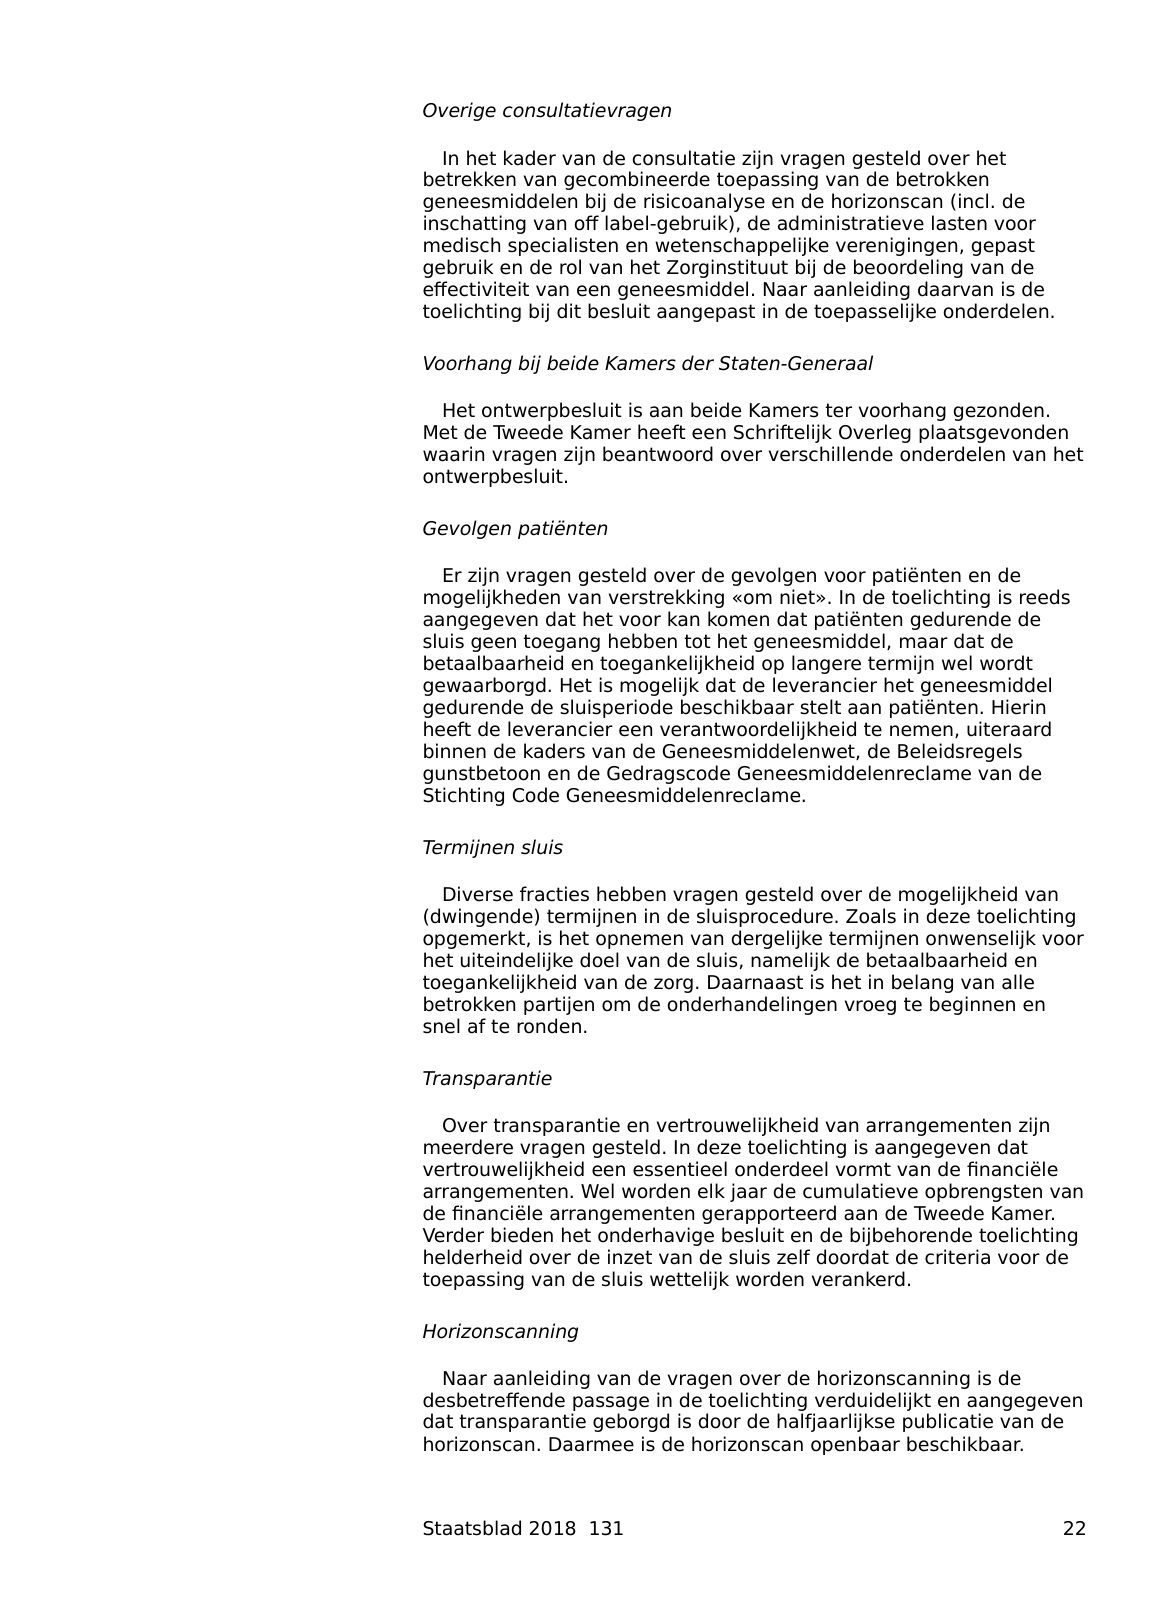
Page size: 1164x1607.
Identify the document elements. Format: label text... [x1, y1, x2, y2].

subtitle Transparantie [422, 1068, 1087, 1090]
text Er zijn vragen gesteld over de gevolgen voor patiënten en de mogelijkheden van verstrekking «om niet». In de toelichting is reeds aangegeven dat het voor kan komen dat patiënten gedurende de sluis geen toegang hebben tot het geneesmiddel, maar dat de betaalbaarheid en toegankelijkheid op langere termijn wel wordt gewaarborgd. Het is mogelijk dat de leverancier het geneesmiddel gedurende de sluisperiode beschikbaar stelt aan patiënten. Hierin heeft de leverancier een verantwoordelijkheid te nemen, uiteraard binnen de kaders van de Geneesmiddelenwet, de Beleidsregels gunstbetoon en de Gedragscode Geneesmiddelenreclame van de Stichting Code Geneesmiddelenreclame. [422, 565, 1087, 807]
text Over transparantie en vertrouwelijkheid van arrangementen zijn meerdere vragen gesteld. In deze toelichting is aangegeven dat vertrouwelijkheid een essentieel onderdeel vormt van de financiële arrangementen. Wel worden elk jaar de cumulatieve opbrengsten van de financiële arrangementen gerapporteerd aan de Tweede Kamer. Verder bieden het onderhavige besluit en de bijbehorende toelichting helderheid over de inzet van de sluis zelf doordat de criteria voor de toepassing van de sluis wettelijk worden verankerd. [422, 1115, 1087, 1291]
subtitle Voorhang bij beide Kamers der Staten-Generaal [422, 353, 1087, 375]
subtitle Horizonscanning [422, 1321, 1087, 1342]
subtitle Overige consultatievragen [422, 100, 1087, 122]
text Naar aanleiding van de vragen over de horizonscanning is de desbetreffende passage in de toelichting verduidelijkt en aangegeven dat transparantie geborgd is door de halfjaarlijkse publicatie van de horizonscan. Daarmee is de horizonscan openbaar beschikbaar. [422, 1367, 1087, 1455]
text Het ontwerpbesluit is aan beide Kamers ter voorhang gezonden. Met de Tweede Kamer heeft een Schriftelijk Overleg plaatsgevonden waarin vragen zijn beantwoord over verschillende onderdelen van het ontwerpbesluit. [422, 400, 1087, 488]
text Diverse fracties hebben vragen gesteld over de mogelijkheid van (dwingende) termijnen in de sluisprocedure. Zoals in deze toelichting opgemerkt, is het opnemen van dergelijke termijnen onwenselijk voor het uiteindelijke doel van de sluis, namelijk de betaalbaarheid en toegankelijkheid van de zorg. Daarnaast is het in belang van alle betrokken partijen om de onderhandelingen vroeg te beginnen en snel af te ronden. [422, 884, 1087, 1038]
text In het kader van de consultatie zijn vragen gesteld over het betrekken van gecombineerde toepassing van de betrokken geneesmiddelen bij de risicoanalyse en de horizonscan (incl. de inschatting van off label-gebruik), de administratieve lasten voor medisch specialisten en wetenschappelijke verenigingen, gepast gebruik en de rol van het Zorginstituut bij de beoordeling van de effectiviteit van een geneesmiddel. Naar aanleiding daarvan is de toelichting bij dit besluit aangepast in de toepasselijke onderdelen. [422, 147, 1087, 323]
subtitle Termijnen sluis [422, 837, 1087, 859]
subtitle Gevolgen patiënten [422, 518, 1087, 540]
